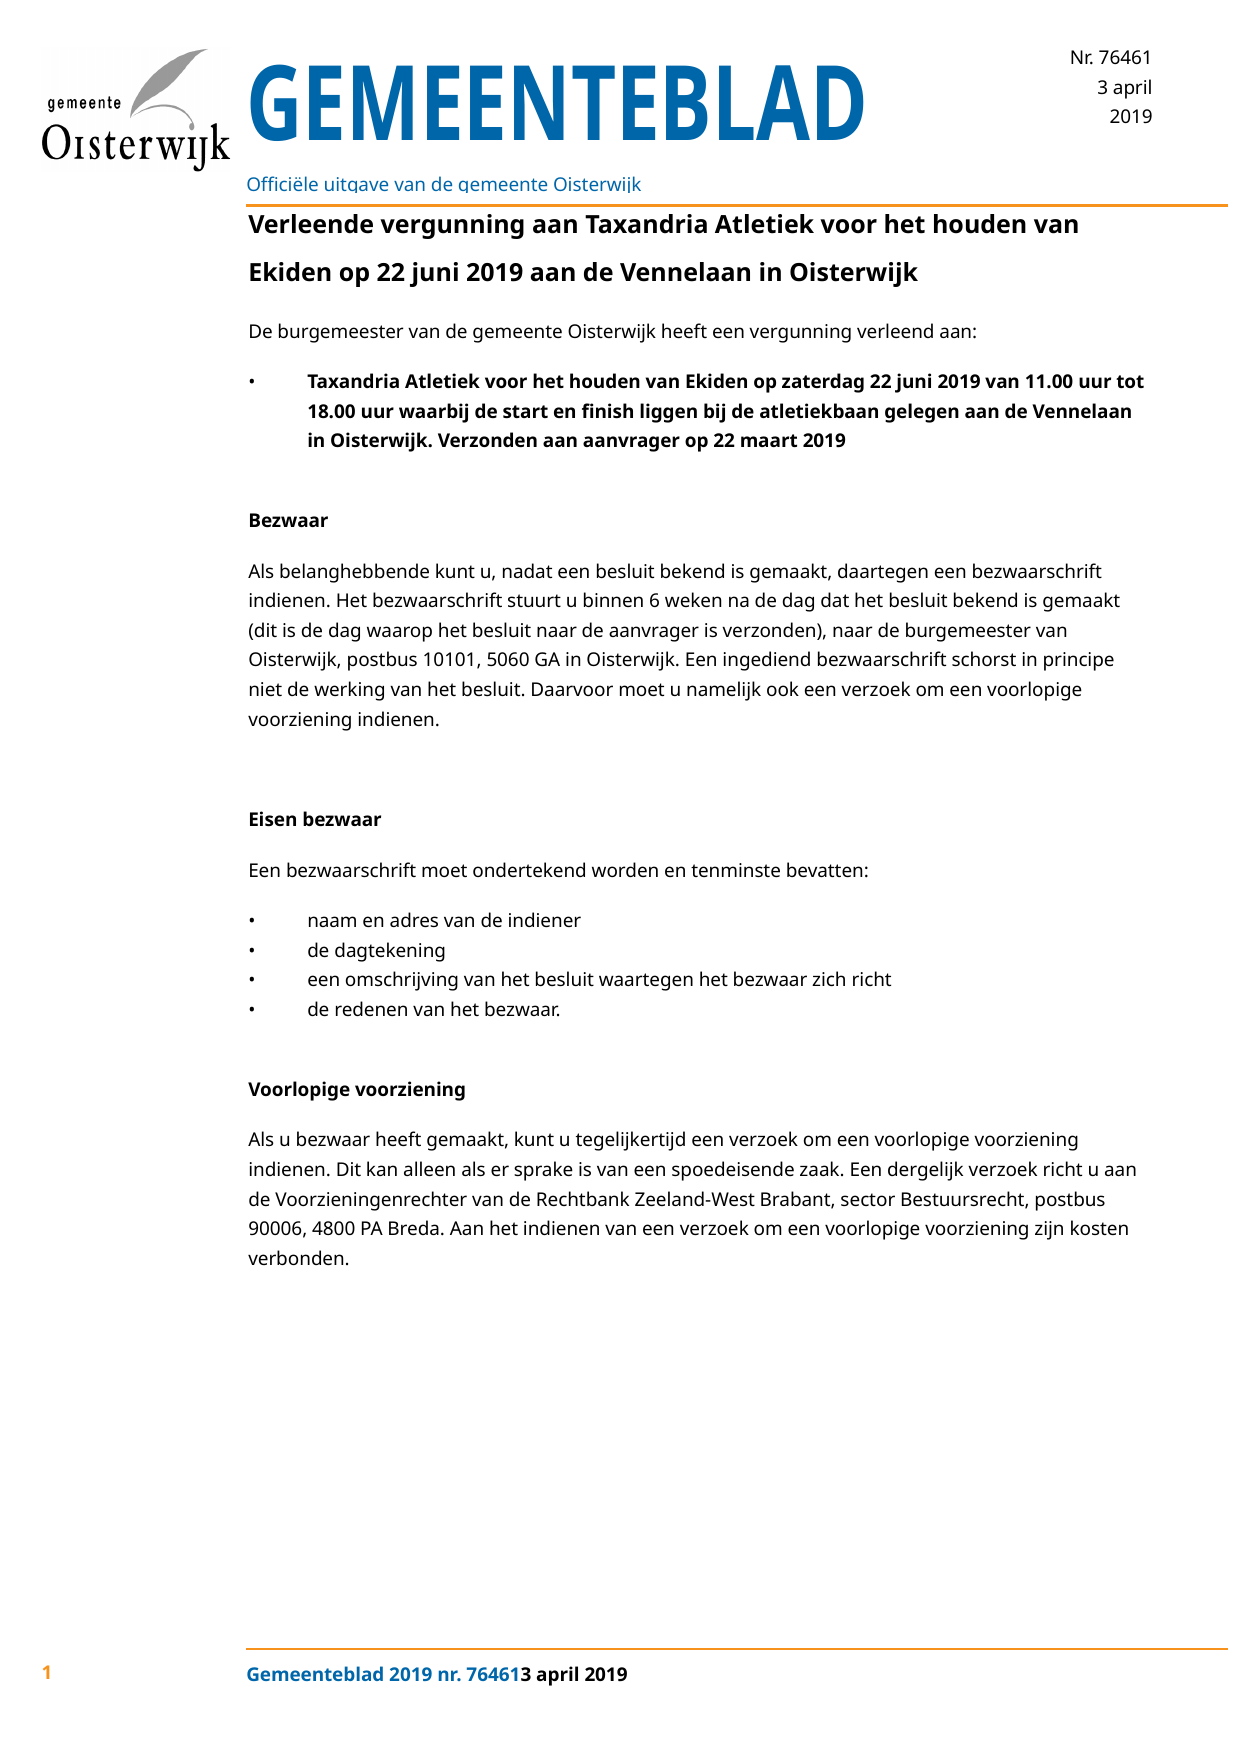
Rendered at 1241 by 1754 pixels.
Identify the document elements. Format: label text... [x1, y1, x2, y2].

text Een bezwaarschrift moet ondertekend worden en tenminste bevatten: [248, 857, 1152, 883]
list naam en adres van de indiener [248, 907, 1152, 933]
picture [41, 47, 231, 172]
text Voorlopige voorziening [248, 1076, 1152, 1102]
list Taxandria Atletiek voor het houden van Ekiden op zaterdag 22 juni 2019 van 11.00 uur tot 18.00 uur waarbij de start en finish liggen bij de atletiekbaan gelegen aan de Vennelaan in Oisterwijk. Verzonden aan aanvrager op 22 maart 2019 [248, 368, 1152, 453]
text Bezwaar [248, 507, 1152, 533]
text Verleende vergunning aan Taxandria Atletiek voor het houden van Ekiden op 22 juni 2019 aan de Vennelaan in Oisterwijk [248, 207, 1152, 288]
text Als u bezwaar heeft gemaakt, kunt u tegelijkertijd een verzoek om een voorlopige voorziening indienen. Dit kan alleen als er sprake is van een spoedeisende zaak. Een dergelijk verzoek richt u aan de Voorzieningenrechter van de Rechtbank Zeeland-West Brabant, sector Bestuursrecht, postbus 90006, 4800 PA Breda. Aan het indienen van een verzoek om een voorlopige voorziening zijn kosten verbonden. [248, 1127, 1152, 1271]
text Als belanghebbende kunt u, nadat een besluit bekend is gemaakt, daartegen een bezwaarschrift indienen. Het bezwaarschrift stuurt u binnen 6 weken na de dag dat het besluit bekend is gemaakt (dit is de dag waarop het besluit naar de aanvrager is verzonden), naar de burgemeester van Oisterwijk, postbus 10101, 5060 GA in Oisterwijk. Een ingediend bezwaarschrift schorst in principe niet de werking van het besluit. Daarvoor moet u namelijk ook een verzoek om een voorlopige voorziening indienen. [248, 558, 1152, 732]
list de redenen van het bezwaar. [248, 996, 1152, 1022]
list de dagtekening [248, 937, 1152, 963]
list een omschrijving van het besluit waartegen het bezwaar zich richt [248, 967, 1152, 992]
text De burgemeester van de gemeente Oisterwijk heeft een vergunning verleend aan: [248, 318, 1152, 344]
text Eisen bezwaar [248, 807, 1152, 832]
